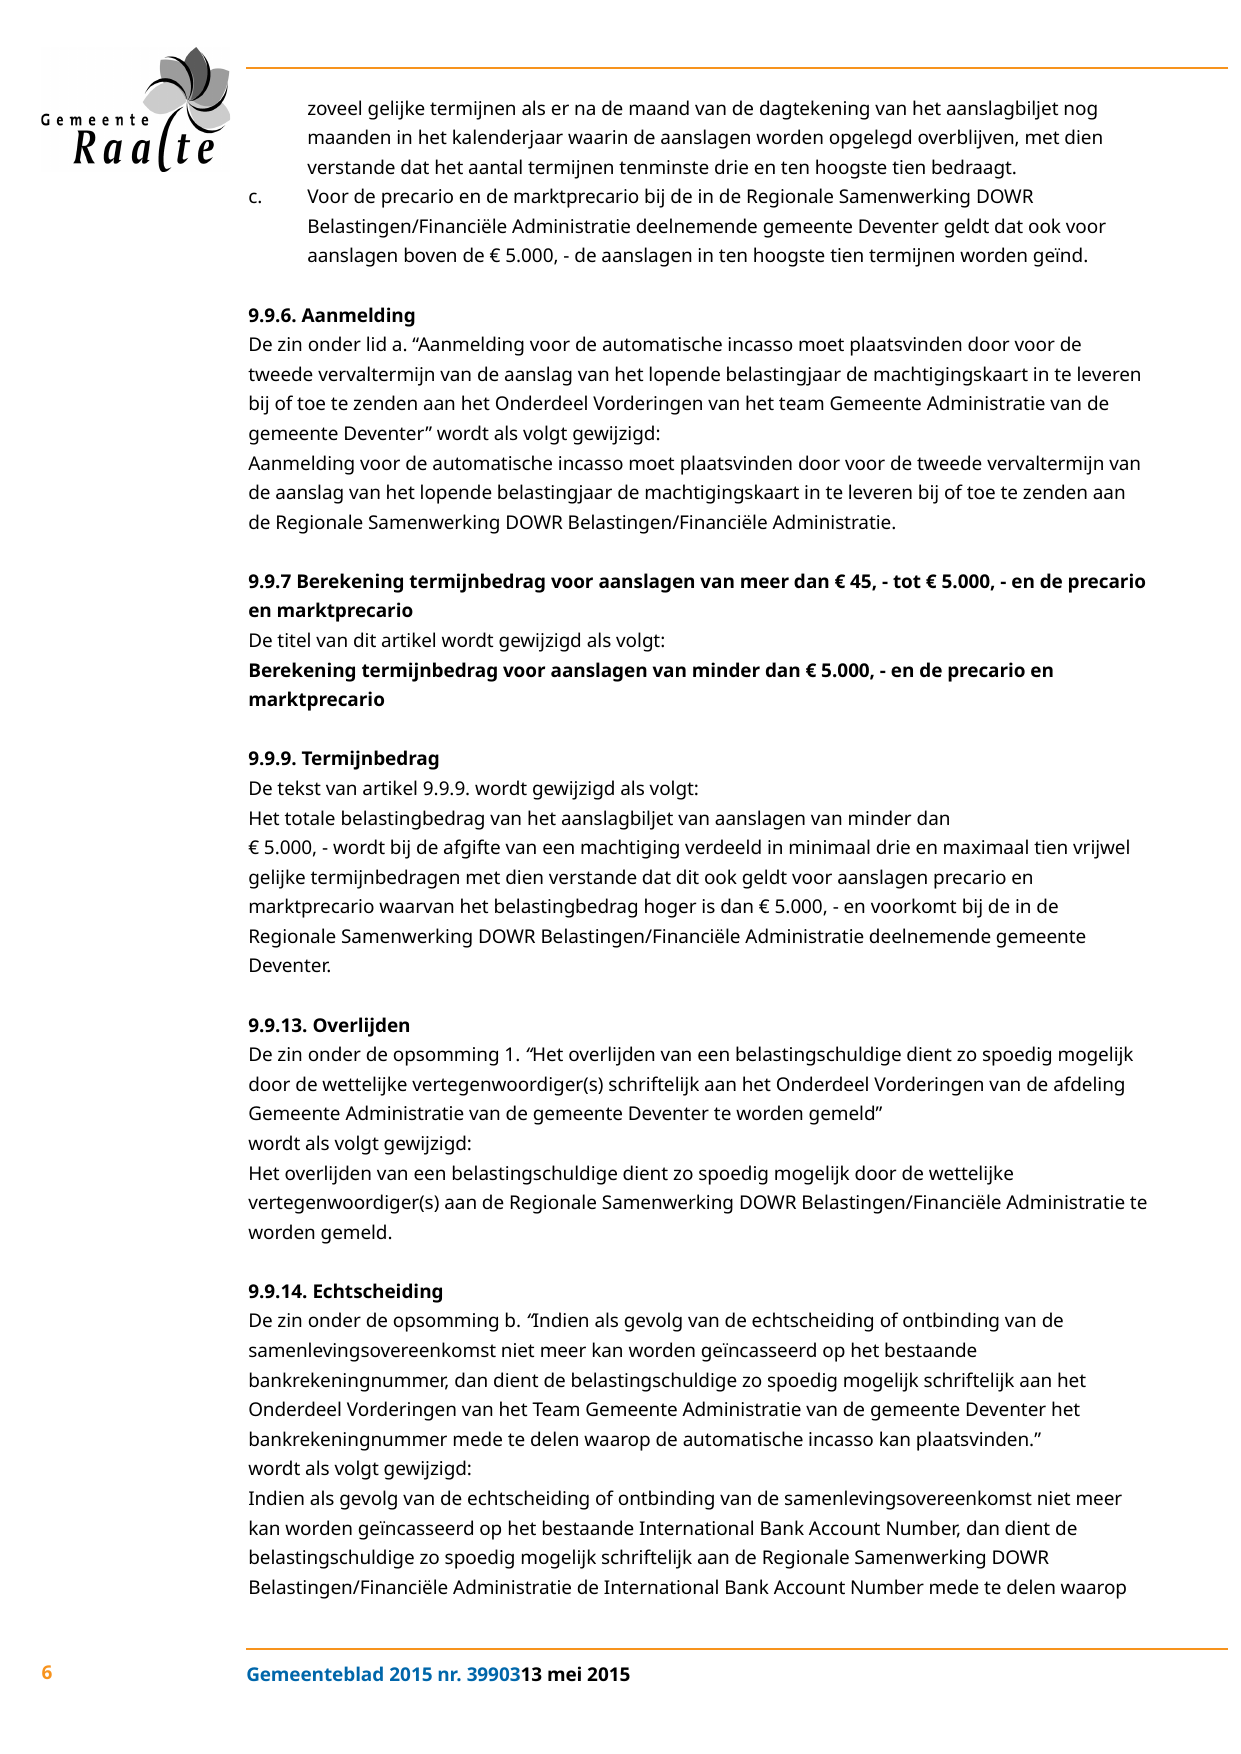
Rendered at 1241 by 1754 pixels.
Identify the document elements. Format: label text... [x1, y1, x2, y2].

text De tekst van artikel 9.9.9. wordt gewijzigd als volgt: [248, 775, 1152, 801]
text Het overlijden van een belastingschuldige dient zo spoedig mogelijk door de wettelijke vertegenwoordiger(s) aan de Regionale Samenwerking DOWR Belastingen/Financiële Administratie te worden gemeld. [248, 1160, 1152, 1245]
text 9.9.9. Termijnbedrag [248, 746, 1152, 771]
text De titel van dit artikel wordt gewijzigd als volgt: [248, 627, 1152, 653]
text € 5.000, - wordt bij de afgifte van een machtiging verdeeld in minimaal drie en maximaal tien vrijwel gelijke termijnbedragen met dien verstande dat dit ook geldt voor aanslagen precario en marktprecario waarvan het belastingbedrag hoger is dan € 5.000, - en voorkomt bij de in de Regionale Samenwerking DOWR Belastingen/Financiële Administratie deelnemende gemeente Deventer. [248, 834, 1152, 978]
text Het totale belastingbedrag van het aanslagbiljet van aanslagen van minder dan [248, 805, 1152, 831]
text Indien als gevolg van de echtscheiding of ontbinding van de samenlevingsovereenkomst niet meer kan worden geïncasseerd op het bestaande International Bank Account Number, dan dient de belastingschuldige zo spoedig mogelijk schriftelijk aan de Regionale Samenwerking DOWR Belastingen/Financiële Administratie de International Bank Account Number mede te delen waarop [248, 1485, 1152, 1600]
text Berekening termijnbedrag voor aanslagen van minder dan € 5.000, - en de precario en marktprecario [248, 657, 1152, 712]
list Voor de precario en de marktprecario bij de in de Regionale Samenwerking DOWR Belastingen/Financiële Administratie deelnemende gemeente Deventer geldt dat ook voor aanslagen boven de € 5.000, - de aanslagen in ten hoogste tien termijnen worden geïnd. [248, 183, 1152, 268]
list zoveel gelijke termijnen als er na de maand van de dagtekening van het aanslagbiljet nog maanden in het kalenderjaar waarin de aanslagen worden opgelegd overblijven, met dien verstande dat het aantal termijnen tenminste drie en ten hoogste tien bedraagt. [248, 95, 1152, 180]
text De zin onder de opsomming b. “Indien als gevolg van de echtscheiding of ontbinding van de samenlevingsovereenkomst niet meer kan worden geïncasseerd op het bestaande bankrekeningnummer, dan dient de belastingschuldige zo spoedig mogelijk schriftelijk aan het Onderdeel Vorderingen van het Team Gemeente Administratie van de gemeente Deventer het bankrekeningnummer mede te delen waarop de automatische incasso kan plaatsvinden.” [248, 1308, 1152, 1452]
text 9.9.13. Overlijden [248, 1012, 1152, 1038]
text 9.9.6. Aanmelding [248, 302, 1152, 328]
text De zin onder lid a. “Aanmelding voor de automatische incasso moet plaatsvinden door voor de tweede vervaltermijn van de aanslag van het lopende belastingjaar de machtigingskaart in te leveren bij of toe te zenden aan het Onderdeel Vorderingen van het team Gemeente Administratie van de gemeente Deventer” wordt als volgt gewijzigd: [248, 331, 1152, 446]
text De zin onder de opsomming 1. “Het overlijden van een belastingschuldige dient zo spoedig mogelijk door de wettelijke vertegenwoordiger(s) schriftelijk aan het Onderdeel Vorderingen van de afdeling Gemeente Administratie van de gemeente Deventer te worden gemeld” [248, 1041, 1152, 1126]
text 9.9.14. Echtscheiding [248, 1278, 1152, 1304]
text 9.9.7 Berekening termijnbedrag voor aanslagen van meer dan € 45, - tot € 5.000, - en de precario en marktprecario [248, 568, 1152, 623]
text wordt als volgt gewijzigd: [248, 1456, 1152, 1481]
picture [41, 47, 231, 172]
text Aanmelding voor de automatische incasso moet plaatsvinden door voor de tweede vervaltermijn van de aanslag van het lopende belastingjaar de machtigingskaart in te leveren bij of toe te zenden aan de Regionale Samenwerking DOWR Belastingen/Financiële Administratie. [248, 450, 1152, 535]
text wordt als volgt gewijzigd: [248, 1130, 1152, 1156]
